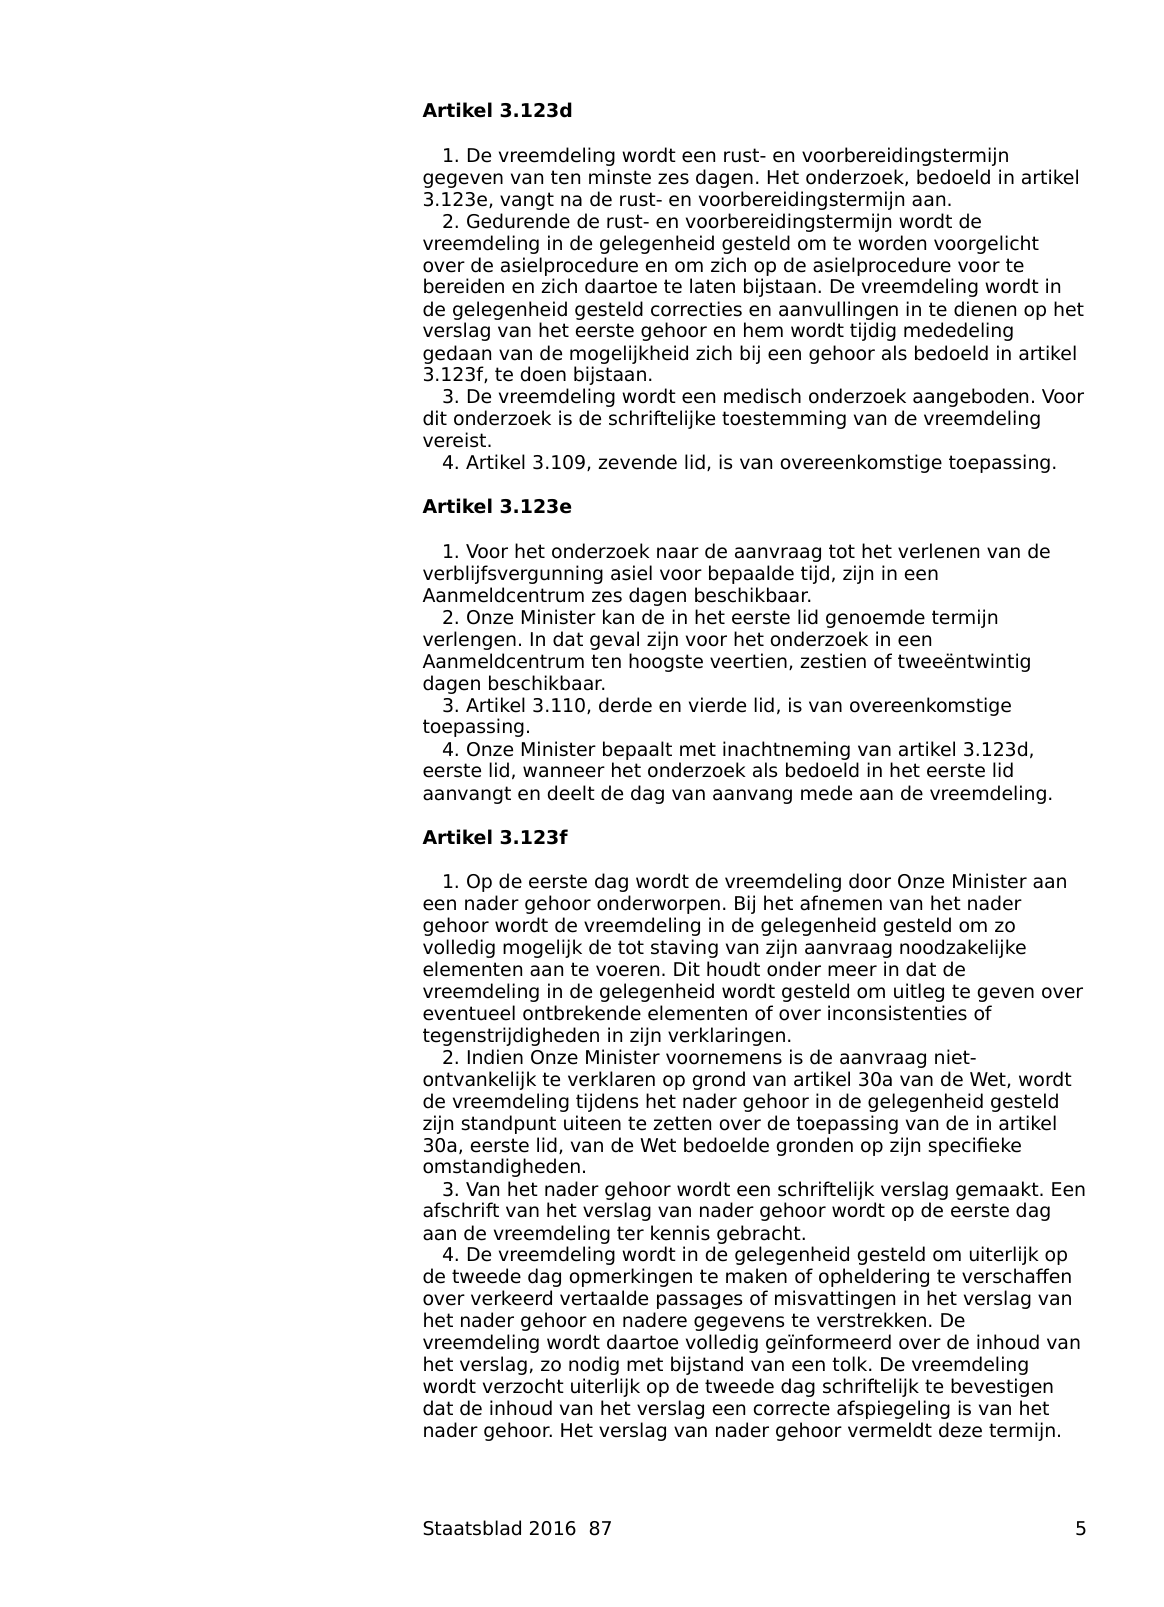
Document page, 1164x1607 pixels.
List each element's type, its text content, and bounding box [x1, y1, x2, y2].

text 1. Voor het onderzoek naar de aanvraag tot het verlenen van de verblijfsvergunning asiel voor bepaalde tijd, zijn in een Aanmeldcentrum zes dagen beschikbaar. [422, 541, 1087, 607]
text 4. Onze Minister bepaalt met inachtneming van artikel 3.123d, eerste lid, wanneer het onderzoek als bedoeld in het eerste lid aanvangt en deelt de dag van aanvang mede aan de vreemdeling. [422, 738, 1087, 804]
text 4. Artikel 3.109, zevende lid, is van overeenkomstige toepassing. [422, 452, 1087, 474]
text 2. Indien Onze Minister voornemens is de aanvraag niet-ontvankelijk te verklaren op grond van artikel 30a van de Wet, wordt de vreemdeling tijdens het nader gehoor in de gelegenheid gesteld zijn standpunt uiteen te zetten over de toepassing van de in artikel 30a, eerste lid, van de Wet bedoelde gronden op zijn specifieke omstandigheden. [422, 1047, 1087, 1178]
subtitle Artikel 3.123d [422, 100, 1087, 122]
text 3. Van het nader gehoor wordt een schriftelijk verslag gemaakt. Een afschrift van het verslag van nader gehoor wordt op de eerste dag aan de vreemdeling ter kennis gebracht. [422, 1178, 1087, 1244]
text 2. Gedurende de rust- en voorbereidingstermijn wordt de vreemdeling in de gelegenheid gesteld om te worden voorgelicht over de asielprocedure en om zich op de asielprocedure voor te bereiden en zich daartoe te laten bijstaan. De vreemdeling wordt in de gelegenheid gesteld correcties en aanvullingen in te dienen op het verslag van het eerste gehoor en hem wordt tijdig mededeling gedaan van de mogelijkheid zich bij een gehoor als bedoeld in artikel 3.123f, te doen bijstaan. [422, 211, 1087, 386]
subtitle Artikel 3.123e [422, 496, 1087, 518]
text 3. Artikel 3.110, derde en vierde lid, is van overeenkomstige toepassing. [422, 694, 1087, 738]
text 4. De vreemdeling wordt in de gelegenheid gesteld om uiterlijk op de tweede dag opmerkingen te maken of opheldering te verschaffen over verkeerd vertaalde passages of misvattingen in het verslag van het nader gehoor en nadere gegevens te verstrekken. De vreemdeling wordt daartoe volledig geïnformeerd over de inhoud van het verslag, zo nodig met bijstand van een tolk. De vreemdeling wordt verzocht uiterlijk op de tweede dag schriftelijk te bevestigen dat de inhoud van het verslag een correcte afspiegeling is van het nader gehoor. Het verslag van nader gehoor vermeldt deze termijn. [422, 1244, 1087, 1442]
text 3. De vreemdeling wordt een medisch onderzoek aangeboden. Voor dit onderzoek is de schriftelijke toestemming van de vreemdeling vereist. [422, 386, 1087, 452]
text 2. Onze Minister kan de in het eerste lid genoemde termijn verlengen. In dat geval zijn voor het onderzoek in een Aanmeldcentrum ten hoogste veertien, zestien of tweeëntwintig dagen beschikbaar. [422, 607, 1087, 694]
subtitle Artikel 3.123f [422, 827, 1087, 848]
text 1. De vreemdeling wordt een rust- en voorbereidingstermijn gegeven van ten minste zes dagen. Het onderzoek, bedoeld in artikel 3.123e, vangt na de rust- en voorbereidingstermijn aan. [422, 144, 1087, 211]
text 1. Op de eerste dag wordt de vreemdeling door Onze Minister aan een nader gehoor onderworpen. Bij het afnemen van het nader gehoor wordt de vreemdeling in de gelegenheid gesteld om zo volledig mogelijk de tot staving van zijn aanvraag noodzakelijke elementen aan te voeren. Dit houdt onder meer in dat de vreemdeling in de gelegenheid wordt gesteld om uitleg te geven over eventueel ontbrekende elementen of over inconsistenties of tegenstrijdigheden in zijn verklaringen. [422, 871, 1087, 1047]
